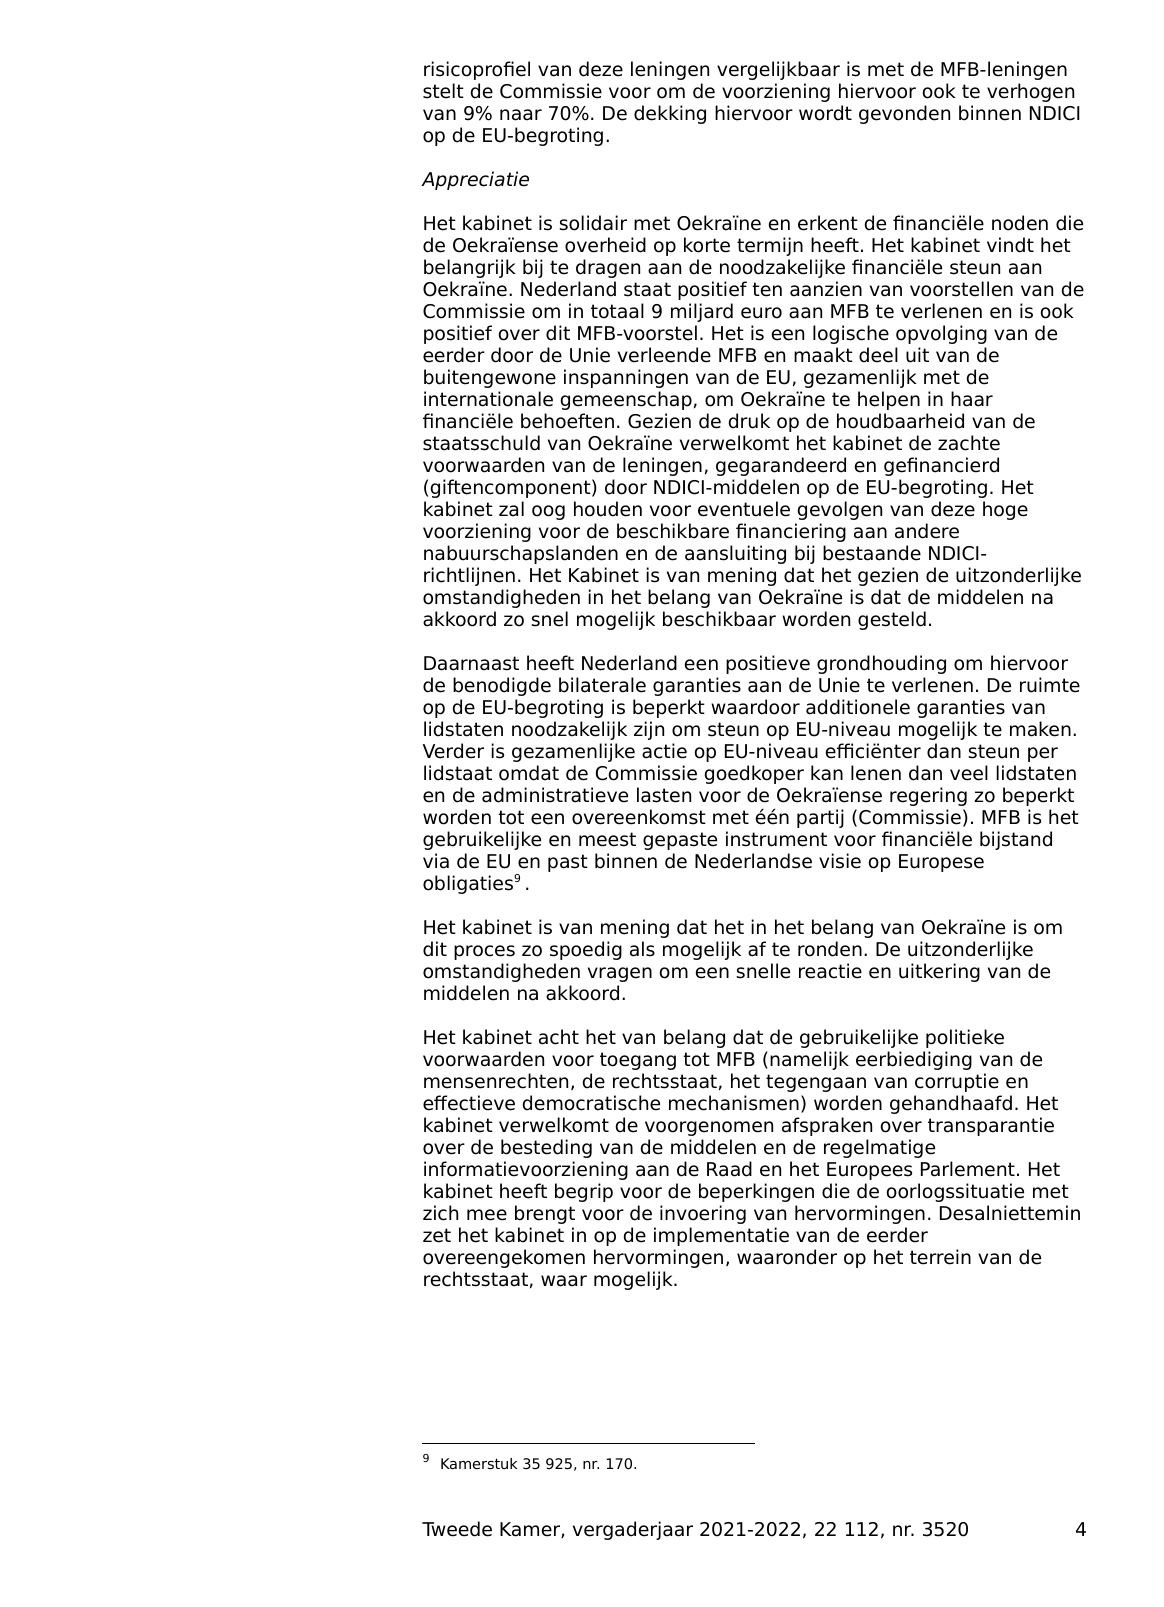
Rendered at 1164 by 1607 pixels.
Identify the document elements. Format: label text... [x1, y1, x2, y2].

text Het kabinet is van mening dat het in het belang van Oekraïne is om dit proces zo spoedig als mogelijk af te ronden. De uitzonderlijke omstandigheden vragen om een snelle reactie en uitkering van de middelen na akkoord. [422, 917, 1087, 1005]
text risicoprofiel van deze leningen vergelijkbaar is met de MFB-leningen stelt de Commissie voor om de voorziening hiervoor ook te verhogen van 9% naar 70%. De dekking hiervoor wordt gevonden binnen NDICI op de EU-begroting. [422, 59, 1087, 147]
text Het kabinet is solidair met Oekraïne en erkent de financiële noden die de Oekraïense overheid op korte termijn heeft. Het kabinet vindt het belangrijk bij te dragen aan de noodzakelijke financiële steun aan Oekraïne. Nederland staat positief ten aanzien van voorstellen van de Commissie om in totaal 9 miljard euro aan MFB te verlenen en is ook positief over dit MFB-voorstel. Het is een logische opvolging van de eerder door de Unie verleende MFB en maakt deel uit van de buitengewone inspanningen van de EU, gezamenlijk met de internationale gemeenschap, om Oekraïne te helpen in haar financiële behoeften. Gezien de druk op de houdbaarheid van de staatsschuld van Oekraïne verwelkomt het kabinet de zachte voorwaarden van de leningen, gegarandeerd en gefinancierd (giftencomponent) door NDICI-middelen op de EU-begroting. Het kabinet zal oog houden voor eventuele gevolgen van deze hoge voorziening voor de beschikbare financiering aan andere nabuurschapslanden en de aansluiting bij bestaande NDICI-richtlijnen. Het Kabinet is van mening dat het gezien de uitzonderlijke omstandigheden in het belang van Oekraïne is dat de middelen na akkoord zo snel mogelijk beschikbaar worden gesteld. [422, 213, 1087, 631]
text Kamerstuk 35 925, nr. 170. [422, 1452, 1087, 1474]
text Het kabinet acht het van belang dat de gebruikelijke politieke voorwaarden voor toegang tot MFB (namelijk eerbiediging van de mensenrechten, de rechtsstaat, het tegengaan van corruptie en effectieve democratische mechanismen) worden gehandhaafd. Het kabinet verwelkomt de voorgenomen afspraken over transparantie over de besteding van de middelen en de regelmatige informatievoorziening aan de Raad en het Europees Parlement. Het kabinet heeft begrip voor de beperkingen die de oorlogssituatie met zich mee brengt voor de invoering van hervormingen. Desalniettemin zet het kabinet in op de implementatie van de eerder overeengekomen hervormingen, waaronder op het terrein van de rechtsstaat, waar mogelijk. [422, 1027, 1087, 1291]
text Daarnaast heeft Nederland een positieve grondhouding om hiervoor de benodigde bilaterale garanties aan de Unie te verlenen. De ruimte op de EU-begroting is beperkt waardoor additionele garanties van lidstaten noodzakelijk zijn om steun op EU-niveau mogelijk te maken. Verder is gezamenlijke actie op EU-niveau efficiënter dan steun per lidstaat omdat de Commissie goedkoper kan lenen dan veel lidstaten en de administratieve lasten voor de Oekraïense regering zo beperkt worden tot een overeenkomst met één partij (Commissie). MFB is het gebruikelijke en meest gepaste instrument voor financiële bijstand via de EU en past binnen de Nederlandse visie op Europese obligaties. [422, 653, 1087, 895]
subtitle Appreciatie [422, 169, 1087, 191]
